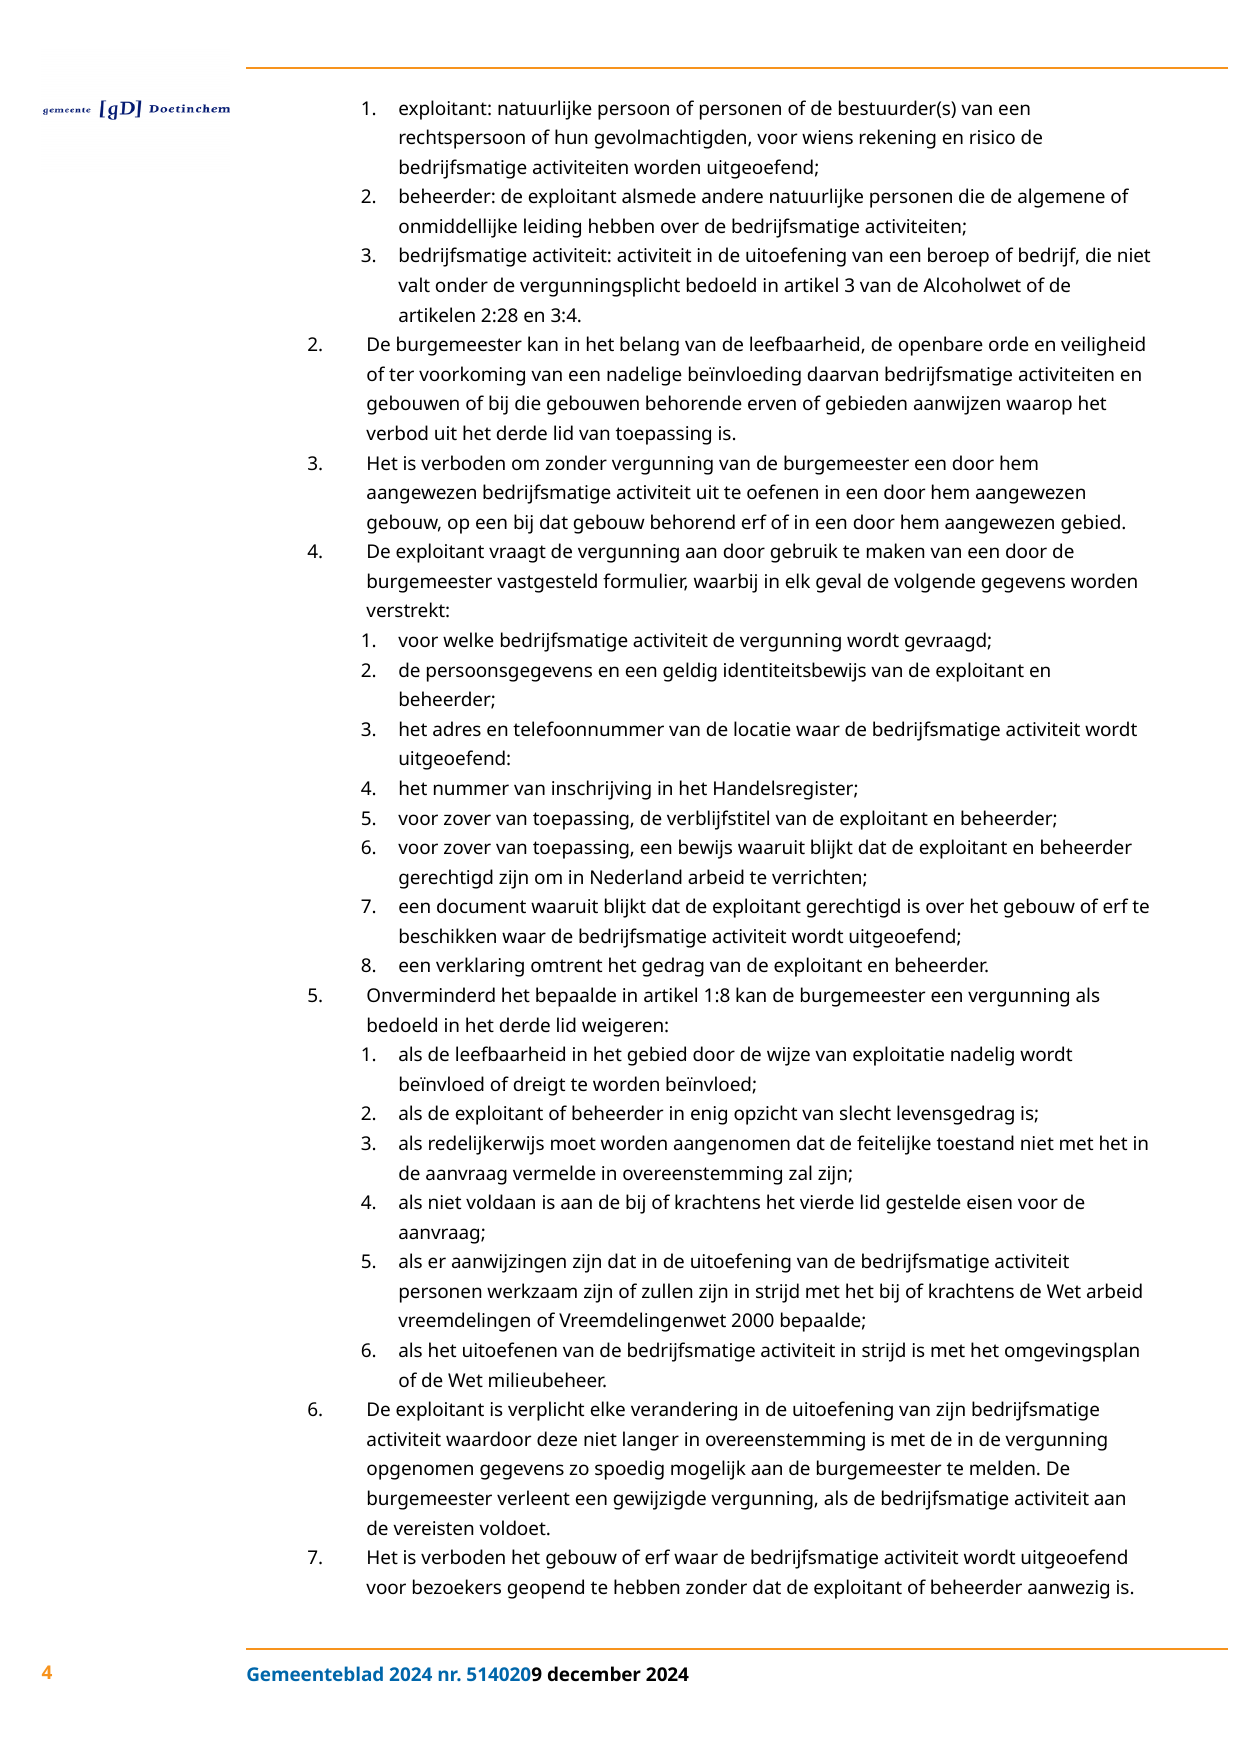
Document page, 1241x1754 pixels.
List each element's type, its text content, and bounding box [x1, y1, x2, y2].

list De exploitant is verplicht elke verandering in de uitoefening van zijn bedrijfsmatige activiteit waardoor deze niet langer in overeenstemming is met de in de vergunning opgenomen gegevens zo spoedig mogelijk aan de burgemeester te melden. De burgemeester verleent een gewijzigde vergunning, als de bedrijfsmatige activiteit aan de vereisten voldoet. [307, 1396, 1152, 1541]
list als de exploitant of beheerder in enig opzicht van slecht levensgedrag is; [361, 1101, 1152, 1126]
picture [41, 47, 231, 172]
list als redelijkerwijs moet worden aangenomen dat de feitelijke toestand niet met het in de aanvraag vermelde in overeenstemming zal zijn; [361, 1130, 1152, 1186]
list bedrijfsmatige activiteit: activiteit in de uitoefening van een beroep of bedrijf, die niet valt onder de vergunningsplicht bedoeld in artikel 3 van de Alcoholwet of de artikelen 2:28 en 3:4. [361, 243, 1152, 328]
list Het is verboden het gebouw of erf waar de bedrijfsmatige activiteit wordt uitgeoefend voor bezoekers geopend te hebben zonder dat de exploitant of beheerder aanwezig is. [307, 1544, 1152, 1600]
list Het is verboden om zonder vergunning van de burgemeester een door hem aangewezen bedrijfsmatige activiteit uit te oefenen in een door hem aangewezen gebouw, op een bij dat gebouw behorend erf of in een door hem aangewezen gebied. [307, 450, 1152, 535]
list voor zover van toepassing, de verblijfstitel van de exploitant en beheerder; [361, 805, 1152, 831]
list beheerder: de exploitant alsmede andere natuurlijke personen die de algemene of onmiddellijke leiding hebben over de bedrijfsmatige activiteiten; [361, 183, 1152, 239]
list een document waaruit blijkt dat de exploitant gerechtigd is over het gebouw of erf te beschikken waar de bedrijfsmatige activiteit wordt uitgeoefend; [361, 893, 1152, 949]
list als er aanwijzingen zijn dat in de uitoefening van de bedrijfsmatige activiteit personen werkzaam zijn of zullen zijn in strijd met het bij of krachtens de Wet arbeid vreemdelingen of Vreemdelingenwet 2000 bepaalde; [361, 1248, 1152, 1333]
list als de leefbaarheid in het gebied door de wijze van exploitatie nadelig wordt beïnvloed of dreigt te worden beïnvloed; [361, 1041, 1152, 1097]
list Onverminderd het bepaalde in artikel 1:8 kan de burgemeester een vergunning als bedoeld in het derde lid weigeren: [307, 982, 1152, 1038]
list De exploitant vraagt de vergunning aan door gebruik te maken van een door de burgemeester vastgesteld formulier, waarbij in elk geval de volgende gegevens worden verstrekt: [307, 538, 1152, 623]
list voor welke bedrijfsmatige activiteit de vergunning wordt gevraagd; [361, 627, 1152, 653]
list het nummer van inschrijving in het Handelsregister; [361, 775, 1152, 801]
list exploitant: natuurlijke persoon of personen of de bestuurder(s) van een rechtspersoon of hun gevolmachtigden, voor wiens rekening en risico de bedrijfsmatige activiteiten worden uitgeoefend; [361, 95, 1152, 180]
list een verklaring omtrent het gedrag van de exploitant en beheerder. [361, 953, 1152, 978]
list de persoonsgegevens en een geldig identiteitsbewijs van de exploitant en beheerder; [361, 657, 1152, 712]
list voor zover van toepassing, een bewijs waaruit blijkt dat de exploitant en beheerder gerechtigd zijn om in Nederland arbeid te verrichten; [361, 834, 1152, 890]
list het adres en telefoonnummer van de locatie waar de bedrijfsmatige activiteit wordt uitgeoefend: [361, 716, 1152, 771]
list als niet voldaan is aan de bij of krachtens het vierde lid gestelde eisen voor de aanvraag; [361, 1189, 1152, 1245]
list als het uitoefenen van de bedrijfsmatige activiteit in strijd is met het omgevingsplan of de Wet milieubeheer. [361, 1337, 1152, 1393]
list De burgemeester kan in het belang van de leefbaarheid, de openbare orde en veiligheid of ter voorkoming van een nadelige beïnvloeding daarvan bedrijfsmatige activiteiten en gebouwen of bij die gebouwen behorende erven of gebieden aanwijzen waarop het verbod uit het derde lid van toepassing is. [307, 331, 1152, 446]
